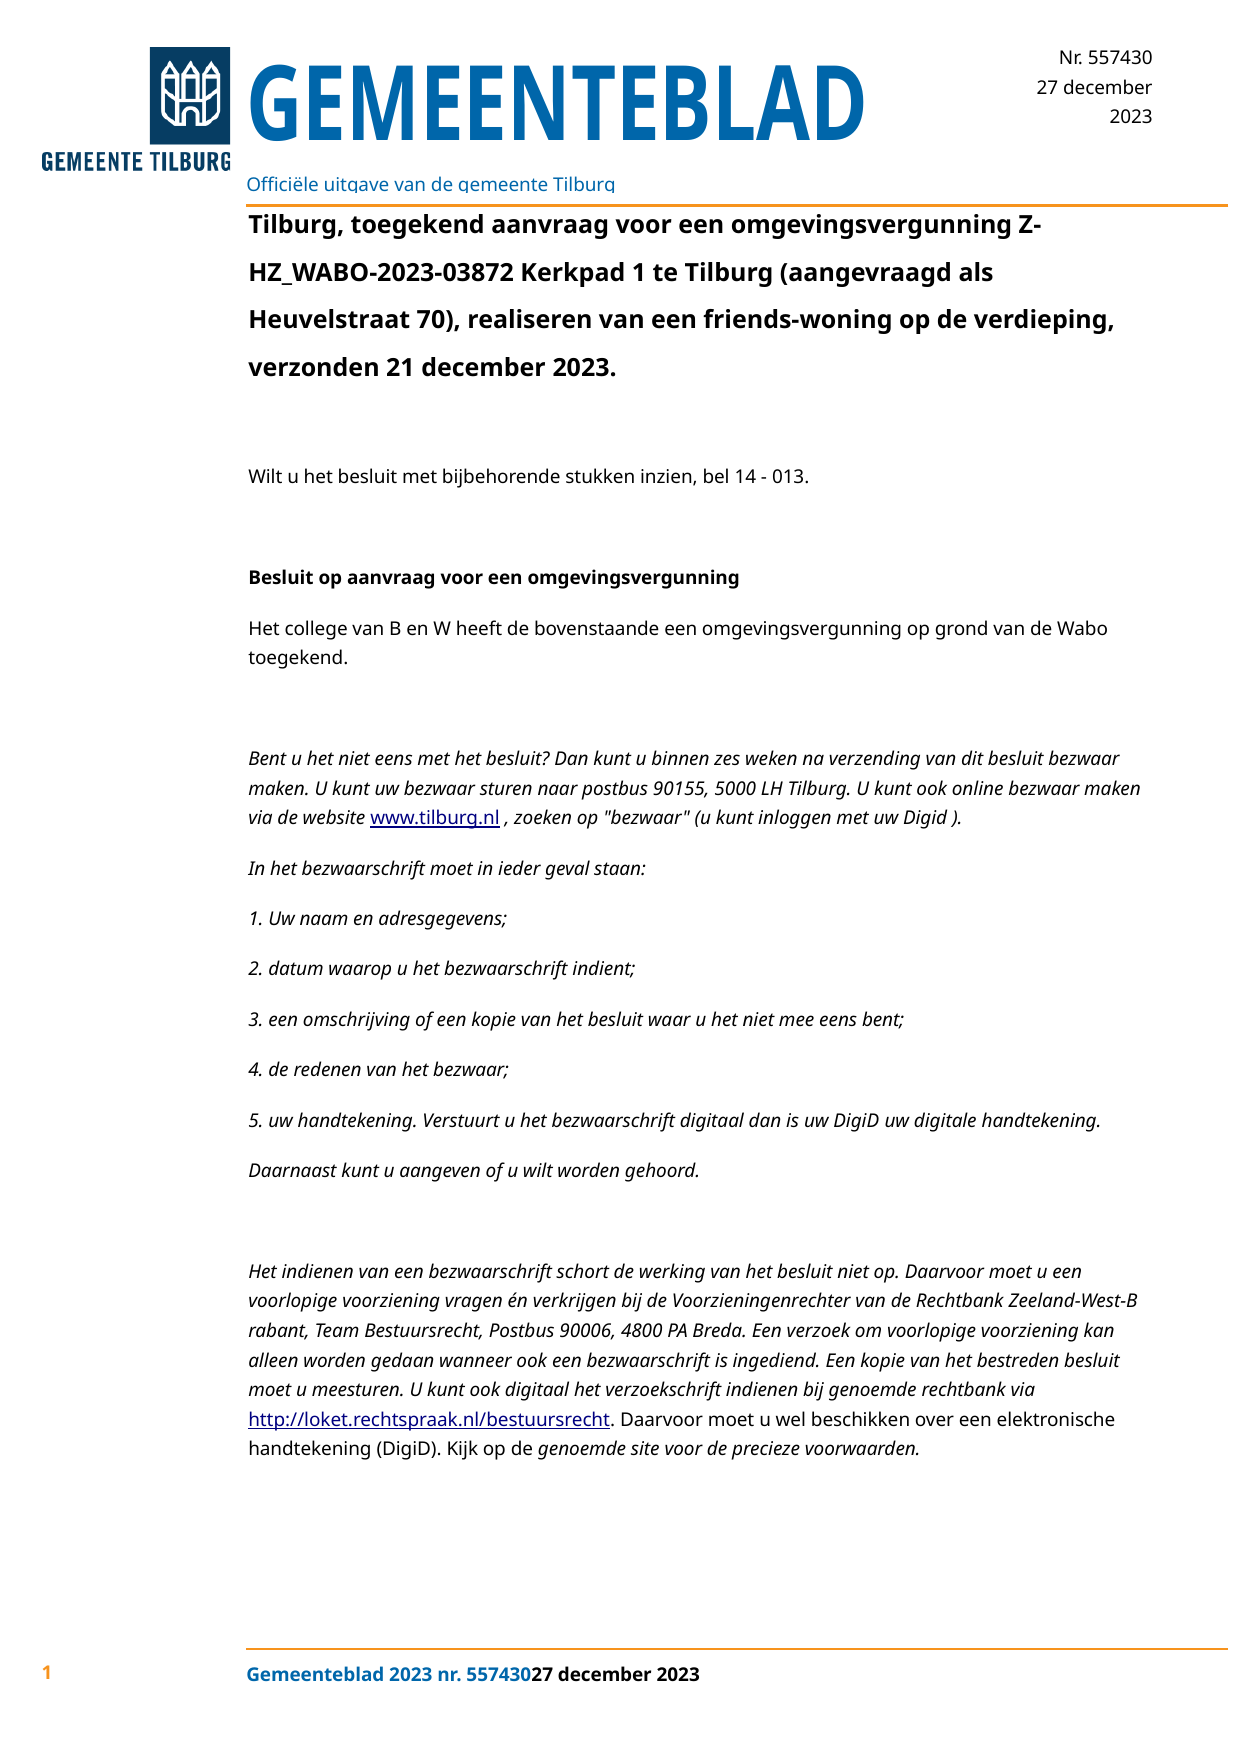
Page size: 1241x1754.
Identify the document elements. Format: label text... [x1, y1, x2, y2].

text Besluit op aanvraag voor een omgevingsvergunning [248, 564, 1152, 590]
text 4. de redenen van het bezwaar; [248, 1056, 1152, 1082]
text 5. uw handtekening. Verstuurt u het bezwaarschrift digitaal dan is uw DigiD uw digitale handtekening. [248, 1107, 1152, 1133]
text Bent u het niet eens met het besluit? Dan kunt u binnen zes weken na verzending van dit besluit bezwaar maken. U kunt uw bezwaar sturen naar postbus 90155, 5000 LH Tilburg. U kunt ook online bezwaar maken via de website www.tilburg.nl , zoeken op "bezwaar" (u kunt inloggen met uw Digid ). [248, 745, 1152, 830]
text Het indienen van een bezwaarschrift schort de werking van het besluit niet op. Daarvoor moet u een voorlopige voorziening vragen én verkrijgen bij de Voorzieningenrechter van de Rechtbank Zeeland-West-B rabant, Team Bestuursrecht, Postbus 90006, 4800 PA Breda. Een verzoek om voorlopige voorziening kan alleen worden gedaan wanneer ook een bezwaarschrift is ingediend. Een kopie van het bestreden besluit moet u meesturen. U kunt ook digitaal het verzoekschrift indienen bij genoemde rechtbank via http://loket.rechtspraak.nl/bestuursrecht. Daarvoor moet u wel beschikken over een elektronische handtekening (DigiD). Kijk op de genoemde site voor de precieze voorwaarden. [248, 1258, 1152, 1461]
picture [41, 47, 231, 172]
text Tilburg, toegekend aanvraag voor een omgevingsvergunning Z-HZ_WABO-2023-03872 Kerkpad 1 te Tilburg (aangevraagd als Heuvelstraat 70), realiseren van een friends-woning op de verdieping, verzonden 21 december 2023. [248, 207, 1152, 384]
text 2. datum waarop u het bezwaarschrift indient; [248, 956, 1152, 981]
text Wilt u het besluit met bijbehorende stukken inzien, bel 14 - 013. [248, 463, 1152, 489]
text Daarnaast kunt u aangeven of u wilt worden gehoord. [248, 1157, 1152, 1183]
text 3. een omschrijving of een kopie van het besluit waar u het niet mee eens bent; [248, 1006, 1152, 1032]
text 1. Uw naam en adresgegevens; [248, 905, 1152, 931]
text In het bezwaarschrift moet in ieder geval staan: [248, 855, 1152, 881]
text Het college van B en W heeft de bovenstaande een omgevingsvergunning op grond van de Wabo toegekend. [248, 615, 1152, 670]
